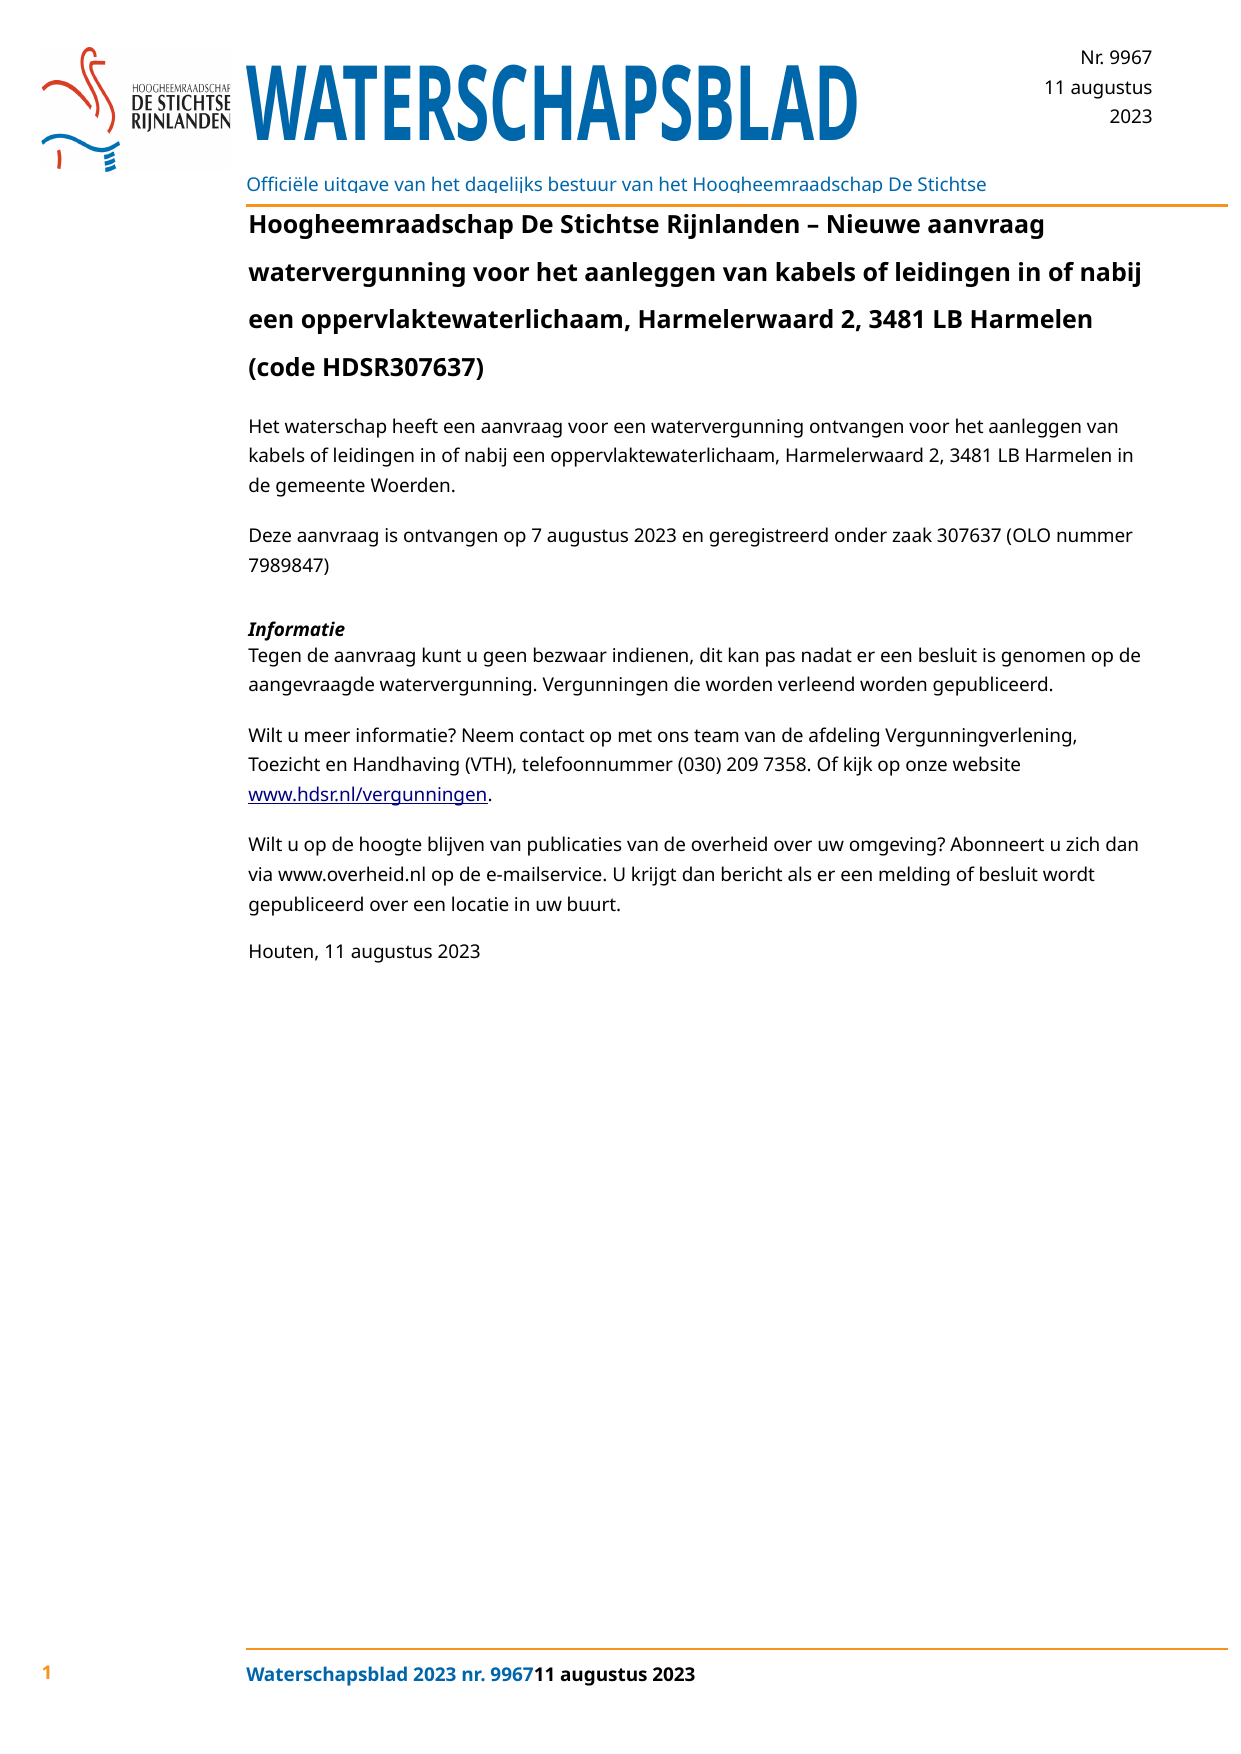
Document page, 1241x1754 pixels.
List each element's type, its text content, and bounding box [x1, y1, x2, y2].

text Wilt u meer informatie? Neem contact op met ons team van de afdeling Vergunningverlening, Toezicht en Handhaving (VTH), telefoonnummer (030) 209 7358. Of kijk op onze website www.hdsr.nl/vergunningen. [248, 722, 1152, 807]
picture [41, 47, 231, 172]
text Het waterschap heeft een aanvraag voor een watervergunning ontvangen voor het aanleggen van kabels of leidingen in of nabij een oppervlaktewaterlichaam, Harmelerwaard 2, 3481 LB Harmelen in de gemeente Woerden. [248, 413, 1152, 498]
text Deze aanvraag is ontvangen op 7 augustus 2023 en geregistreerd onder zaak 307637 (OLO nummer 7989847) [248, 523, 1152, 578]
text Informatie [248, 616, 1152, 642]
text Hoogheemraadschap De Stichtse Rijnlanden – Nieuwe aanvraag watervergunning voor het aanleggen van kabels of leidingen in of nabij een oppervlaktewaterlichaam, Harmelerwaard 2, 3481 LB Harmelen (code HDSR307637) [248, 207, 1152, 384]
text Wilt u op de hoogte blijven van publicaties van de overheid over uw omgeving? Abonneert u zich dan via www.overheid.nl op de e-mailservice. U krijgt dan bericht als er een melding of besluit wordt gepubliceerd over een locatie in uw buurt. [248, 832, 1152, 916]
text Houten, 11 augustus 2023 [248, 938, 1152, 964]
text Tegen de aanvraag kunt u geen bezwaar indienen, dit kan pas nadat er een besluit is genomen op de aangevraagde watervergunning. Vergunningen die worden verleend worden gepubliceerd. [248, 642, 1152, 697]
